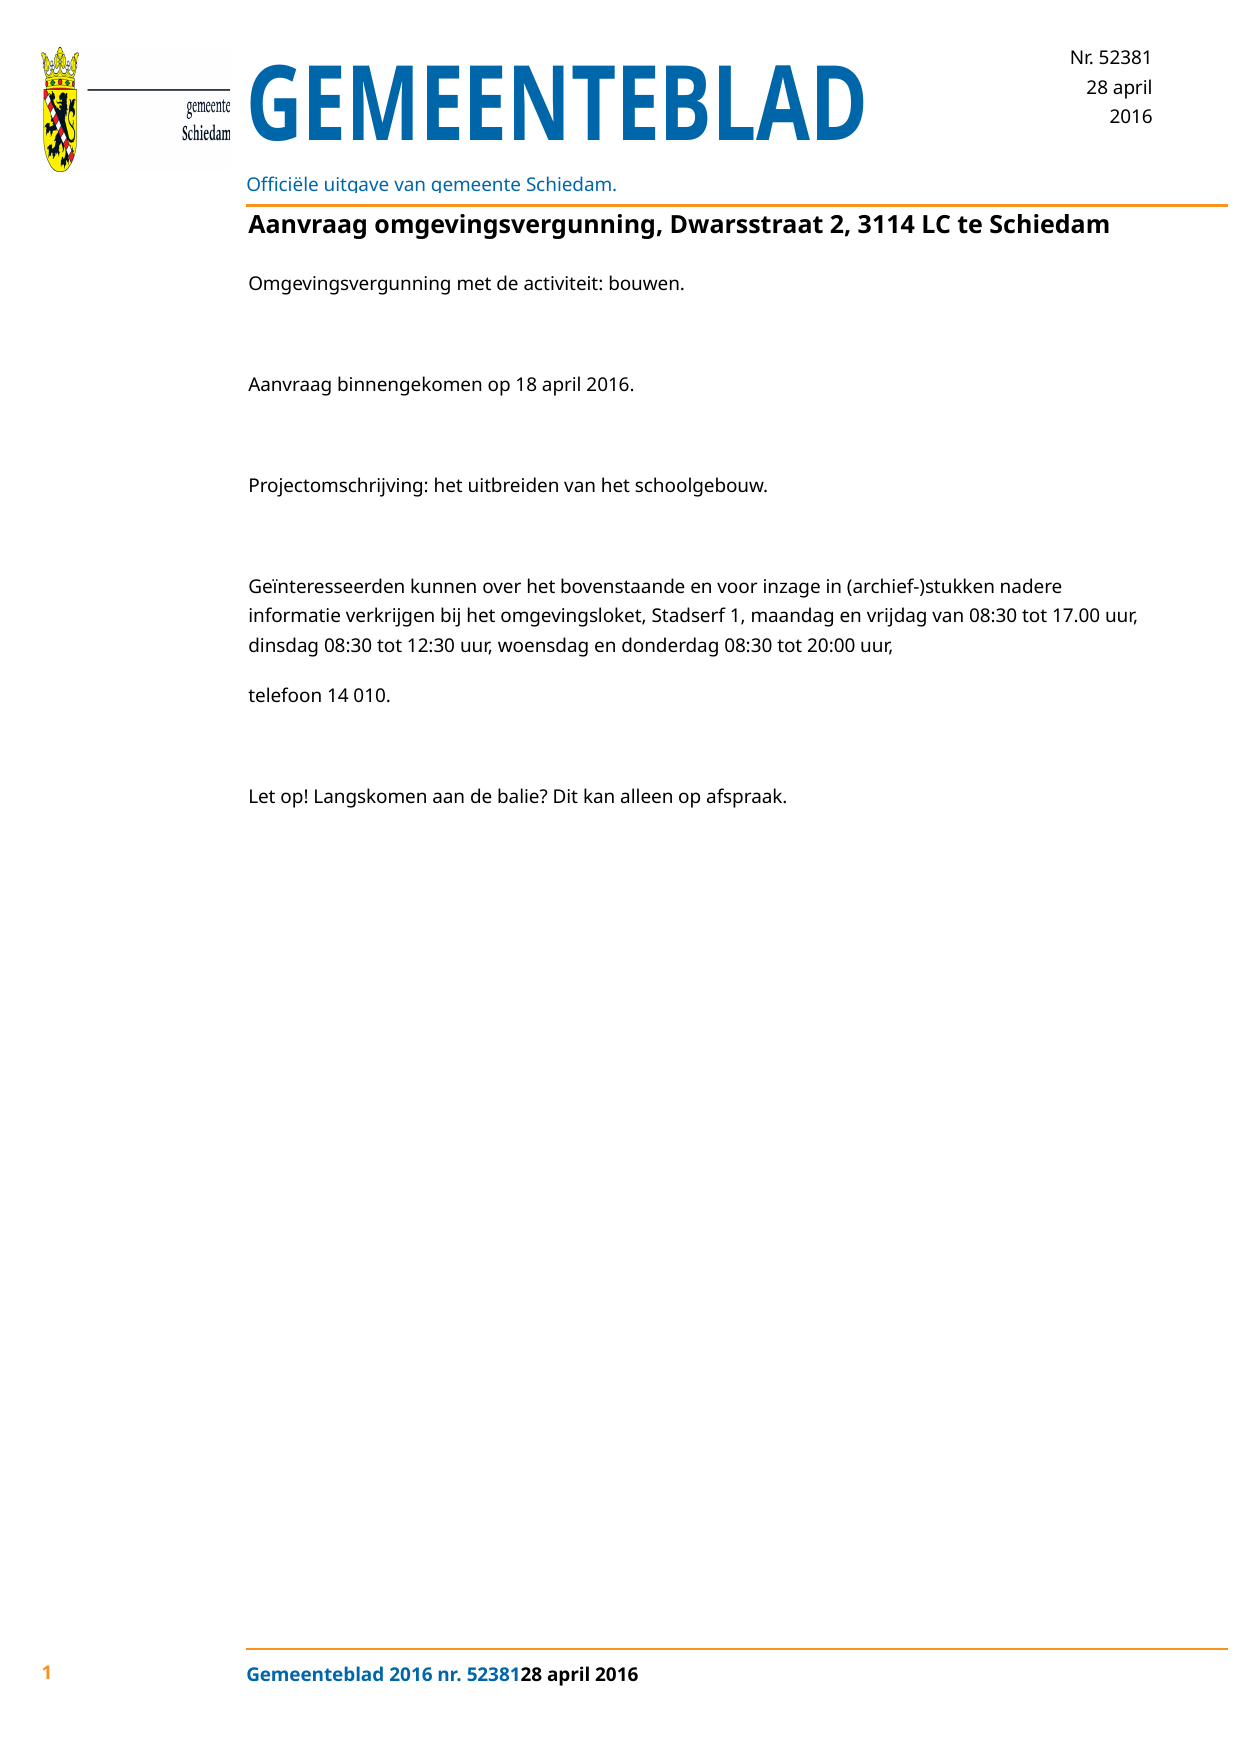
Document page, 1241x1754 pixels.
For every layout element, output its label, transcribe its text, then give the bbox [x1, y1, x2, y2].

text Geïnteresseerden kunnen over het bovenstaande en voor inzage in (archief-)stukken nadere informatie verkrijgen bij het omgevingsloket, Stadserf 1, maandag en vrijdag van 08:30 tot 17.00 uur, dinsdag 08:30 tot 12:30 uur, woensdag en donderdag 08:30 tot 20:00 uur, [248, 573, 1152, 658]
text Projectomschrijving: het uitbreiden van het schoolgebouw. [248, 472, 1152, 498]
text telefoon 14 010. [248, 682, 1152, 708]
text Aanvraag binnengekomen op 18 april 2016. [248, 371, 1152, 397]
text Aanvraag omgevingsvergunning, Dwarsstraat 2, 3114 LC te Schiedam [248, 207, 1152, 241]
text Let op! Langskomen aan de balie? Dit kan alleen op afspraak. [248, 783, 1152, 809]
text Omgevingsvergunning met de activiteit: bouwen. [248, 270, 1152, 296]
picture [41, 47, 231, 172]
